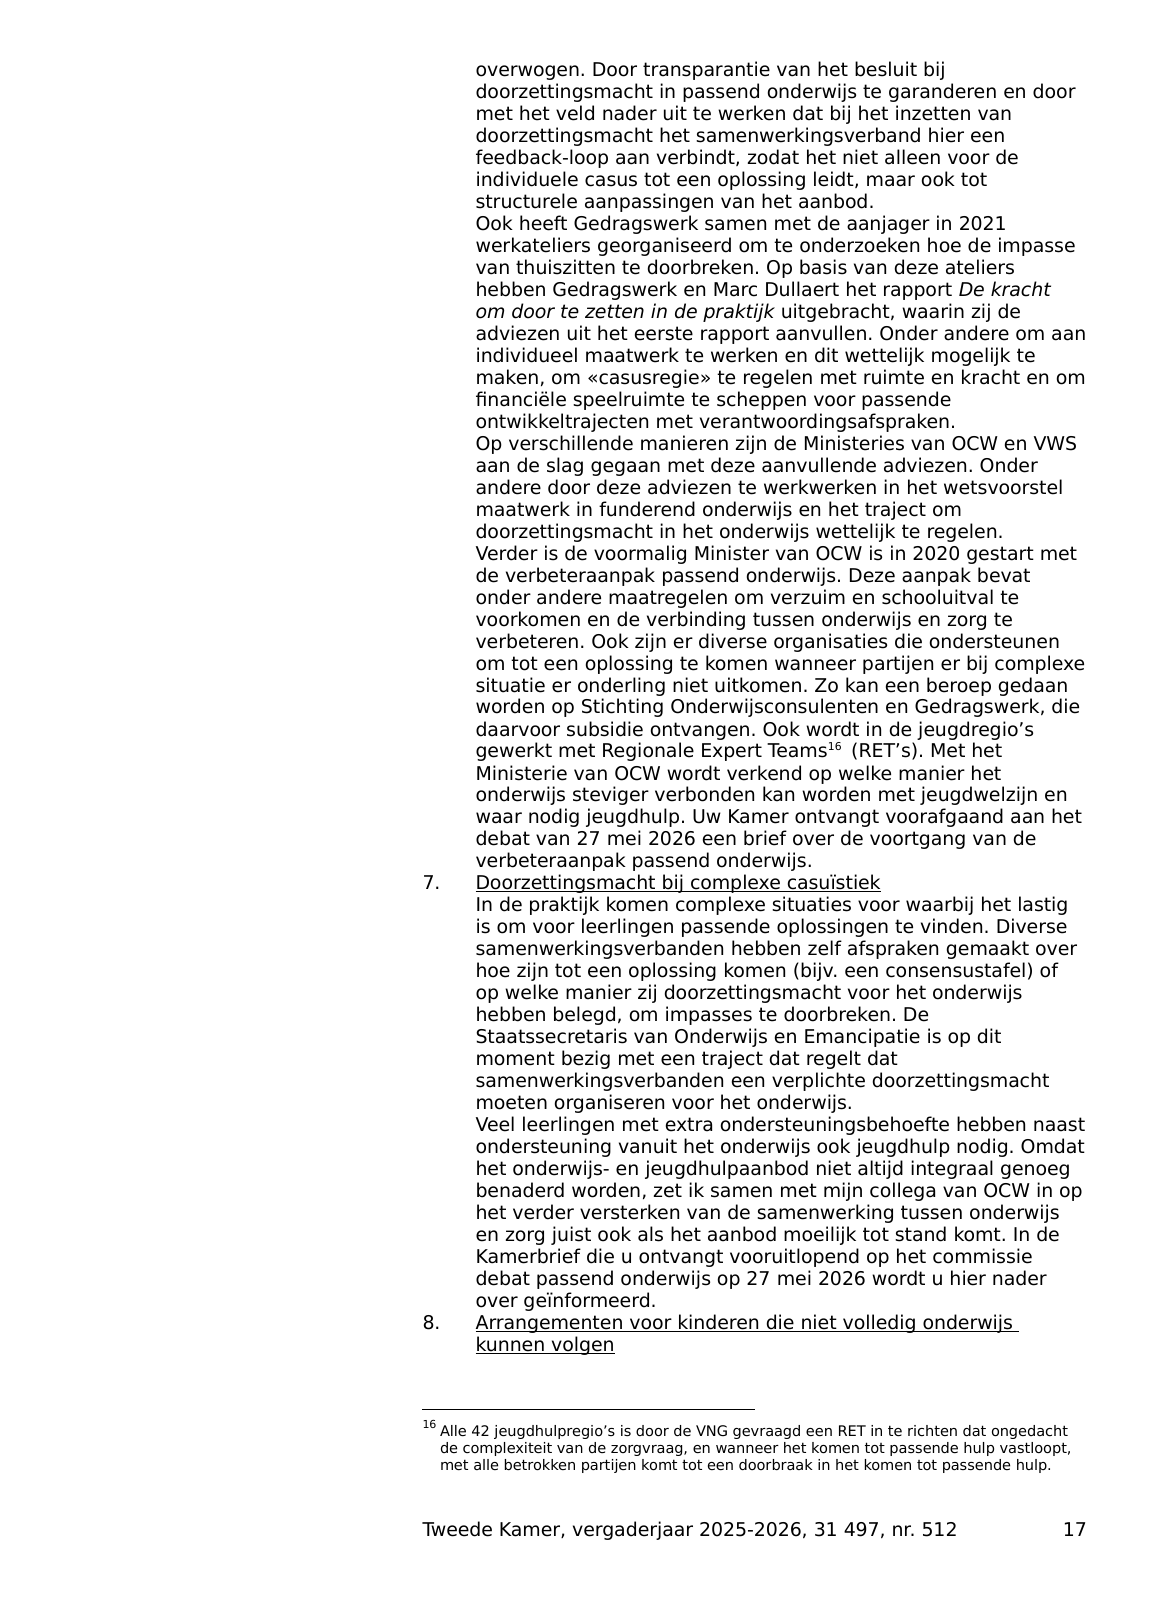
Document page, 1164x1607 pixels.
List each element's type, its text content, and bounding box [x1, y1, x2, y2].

text 7. Doorzettingsmacht bij complexe casuïstiek [422, 872, 1087, 894]
text In de praktijk komen complexe situaties voor waarbij het lastig is om voor leerlingen passende oplossingen te vinden. Diverse samenwerkingsverbanden hebben zelf afspraken gemaakt over hoe zijn tot een oplossing komen (bijv. een consensustafel) of op welke manier zij doorzettingsmacht voor het onderwijs hebben belegd, om impasses te doorbreken. De Staatssecretaris van Onderwijs en Emancipatie is op dit moment bezig met een traject dat regelt dat samenwerkingsverbanden een verplichte doorzettingsmacht moeten organiseren voor het onderwijs. [475, 894, 1087, 1114]
text overwogen. Door transparantie van het besluit bij doorzettingsmacht in passend onderwijs te garanderen en door met het veld nader uit te werken dat bij het inzetten van doorzettingsmacht het samenwerkingsverband hier een feedback-loop aan verbindt, zodat het niet alleen voor de individuele casus tot een oplossing leidt, maar ook tot structurele aanpassingen van het aanbod. [475, 59, 1087, 213]
text Verder is de voormalig Minister van OCW is in 2020 gestart met de verbeteraanpak passend onderwijs. Deze aanpak bevat onder andere maatregelen om verzuim en schooluitval te voorkomen en de verbinding tussen onderwijs en zorg te verbeteren. Ook zijn er diverse organisaties die ondersteunen om tot een oplossing te komen wanneer partijen er bij complexe situatie er onderling niet uitkomen. Zo kan een beroep gedaan worden op Stichting Onderwijsconsulenten en Gedragswerk, die daarvoor subsidie ontvangen. Ook wordt in de jeugdregio’s gewerkt met Regionale Expert Teams (RET’s). Met het Ministerie van OCW wordt verkend op welke manier het onderwijs steviger verbonden kan worden met jeugdwelzijn en waar nodig jeugdhulp. Uw Kamer ontvangt voorafgaand aan het debat van 27 mei 2026 een brief over de voortgang van de verbeteraanpak passend onderwijs. [475, 543, 1087, 872]
text Ook heeft Gedragswerk samen met de aanjager in 2021 werkateliers georganiseerd om te onderzoeken hoe de impasse van thuiszitten te doorbreken. Op basis van deze ateliers hebben Gedragswerk en Marc Dullaert het rapport De kracht om door te zetten in de praktijk uitgebracht, waarin zij de adviezen uit het eerste rapport aanvullen. Onder andere om aan individueel maatwerk te werken en dit wettelijk mogelijk te maken, om «casusregie» te regelen met ruimte en kracht en om financiële speelruimte te scheppen voor passende ontwikkeltrajecten met verantwoordingsafspraken. [475, 213, 1087, 433]
text Alle 42 jeugdhulpregio’s is door de VNG gevraagd een RET in te richten dat ongedacht de complexiteit van de zorgvraag, en wanneer het komen tot passende hulp vastloopt, met alle betrokken partijen komt tot een doorbraak in het komen tot passende hulp. [422, 1418, 1087, 1474]
text Op verschillende manieren zijn de Ministeries van OCW en VWS aan de slag gegaan met deze aanvullende adviezen. Onder andere door deze adviezen te werkwerken in het wetsvoorstel maatwerk in funderend onderwijs en het traject om doorzettingsmacht in het onderwijs wettelijk te regelen. [475, 433, 1087, 543]
text 8. Arrangementen voor kinderen die niet volledig onderwijs kunnen volgen [422, 1312, 1087, 1356]
text Veel leerlingen met extra ondersteuningsbehoefte hebben naast ondersteuning vanuit het onderwijs ook jeugdhulp nodig. Omdat het onderwijs- en jeugdhulpaanbod niet altijd integraal genoeg benaderd worden, zet ik samen met mijn collega van OCW in op het verder versterken van de samenwerking tussen onderwijs en zorg juist ook als het aanbod moeilijk tot stand komt. In de Kamerbrief die u ontvangt vooruitlopend op het commissie debat passend onderwijs op 27 mei 2026 wordt u hier nader over geïnformeerd. [475, 1114, 1087, 1312]
